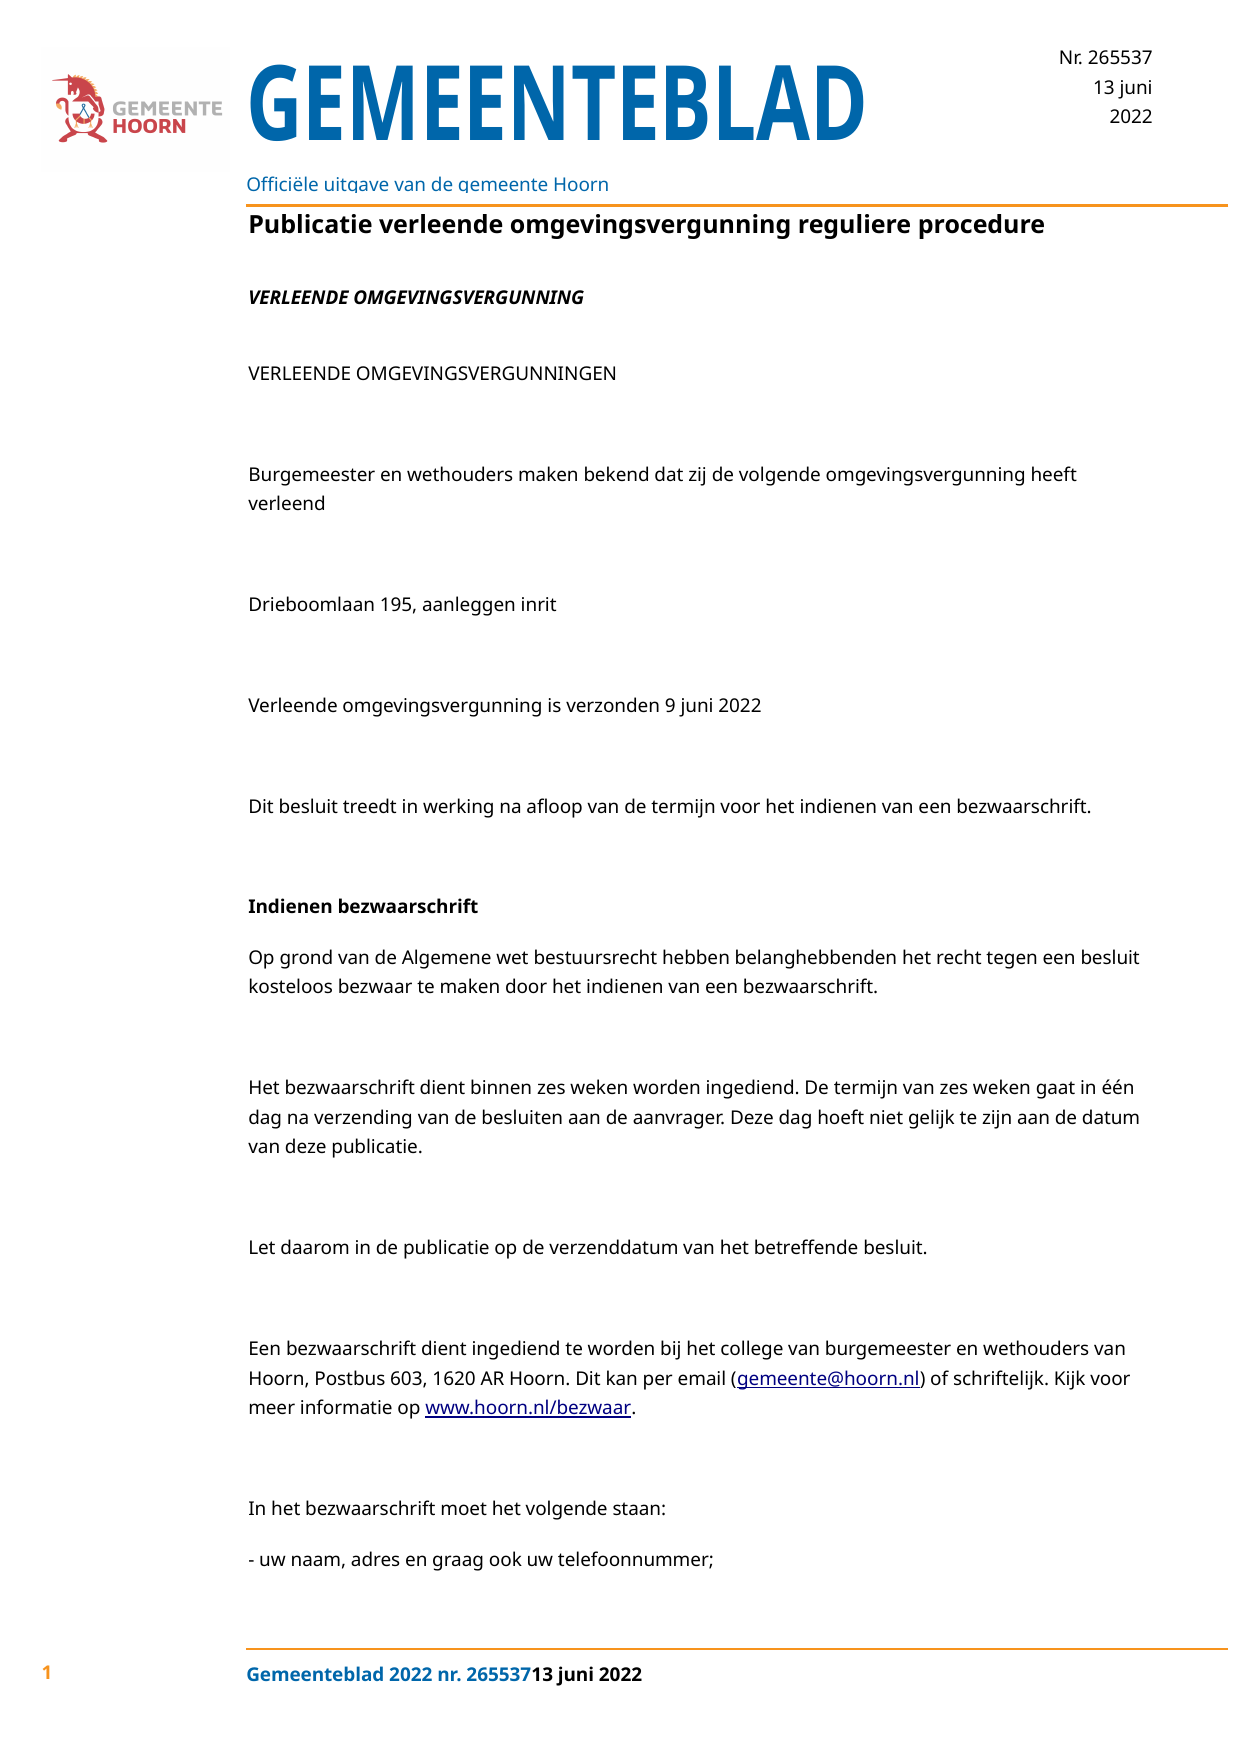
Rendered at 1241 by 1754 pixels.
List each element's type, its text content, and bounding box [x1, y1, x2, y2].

text In het bezwaarschrift moet het volgende staan: [248, 1495, 1152, 1521]
text Indienen bezwaarschrift [248, 894, 1152, 919]
text VERLEENDE OMGEVINGSVERGUNNINGEN [248, 360, 1152, 386]
picture [41, 47, 231, 172]
text Burgemeester en wethouders maken bekend dat zij de volgende omgevingsvergunning heeft verleend [248, 461, 1152, 516]
text Een bezwaarschrift dient ingediend te worden bij het college van burgemeester en wethouders van Hoorn, Postbus 603, 1620 AR Hoorn. Dit kan per email (gemeente@hoorn.nl) of schriftelijk. Kijk voor meer informatie op www.hoorn.nl/bezwaar. [248, 1335, 1152, 1420]
text - uw naam, adres en graag ook uw telefoonnummer; [248, 1546, 1152, 1572]
text Let daarom in de publicatie op de verzenddatum van het betreffende besluit. [248, 1234, 1152, 1260]
text Verleende omgevingsvergunning is verzonden 9 juni 2022 [248, 692, 1152, 718]
text Het bezwaarschrift dient binnen zes weken worden ingediend. De termijn van zes weken gaat in één dag na verzending van de besluiten aan de aanvrager. Deze dag hoeft niet gelijk te zijn aan de datum van deze publicatie. [248, 1074, 1152, 1159]
text Dit besluit treedt in werking na afloop van de termijn voor het indienen van een bezwaarschrift. [248, 793, 1152, 819]
text Drieboomlaan 195, aanleggen inrit [248, 591, 1152, 617]
text Publicatie verleende omgevingsvergunning reguliere procedure [248, 207, 1152, 241]
text Op grond van de Algemene wet bestuursrecht hebben belanghebbenden het recht tegen een besluit kosteloos bezwaar te maken door het indienen van een bezwaarschrift. [248, 944, 1152, 999]
text VERLEENDE OMGEVINGSVERGUNNING [248, 284, 1152, 309]
